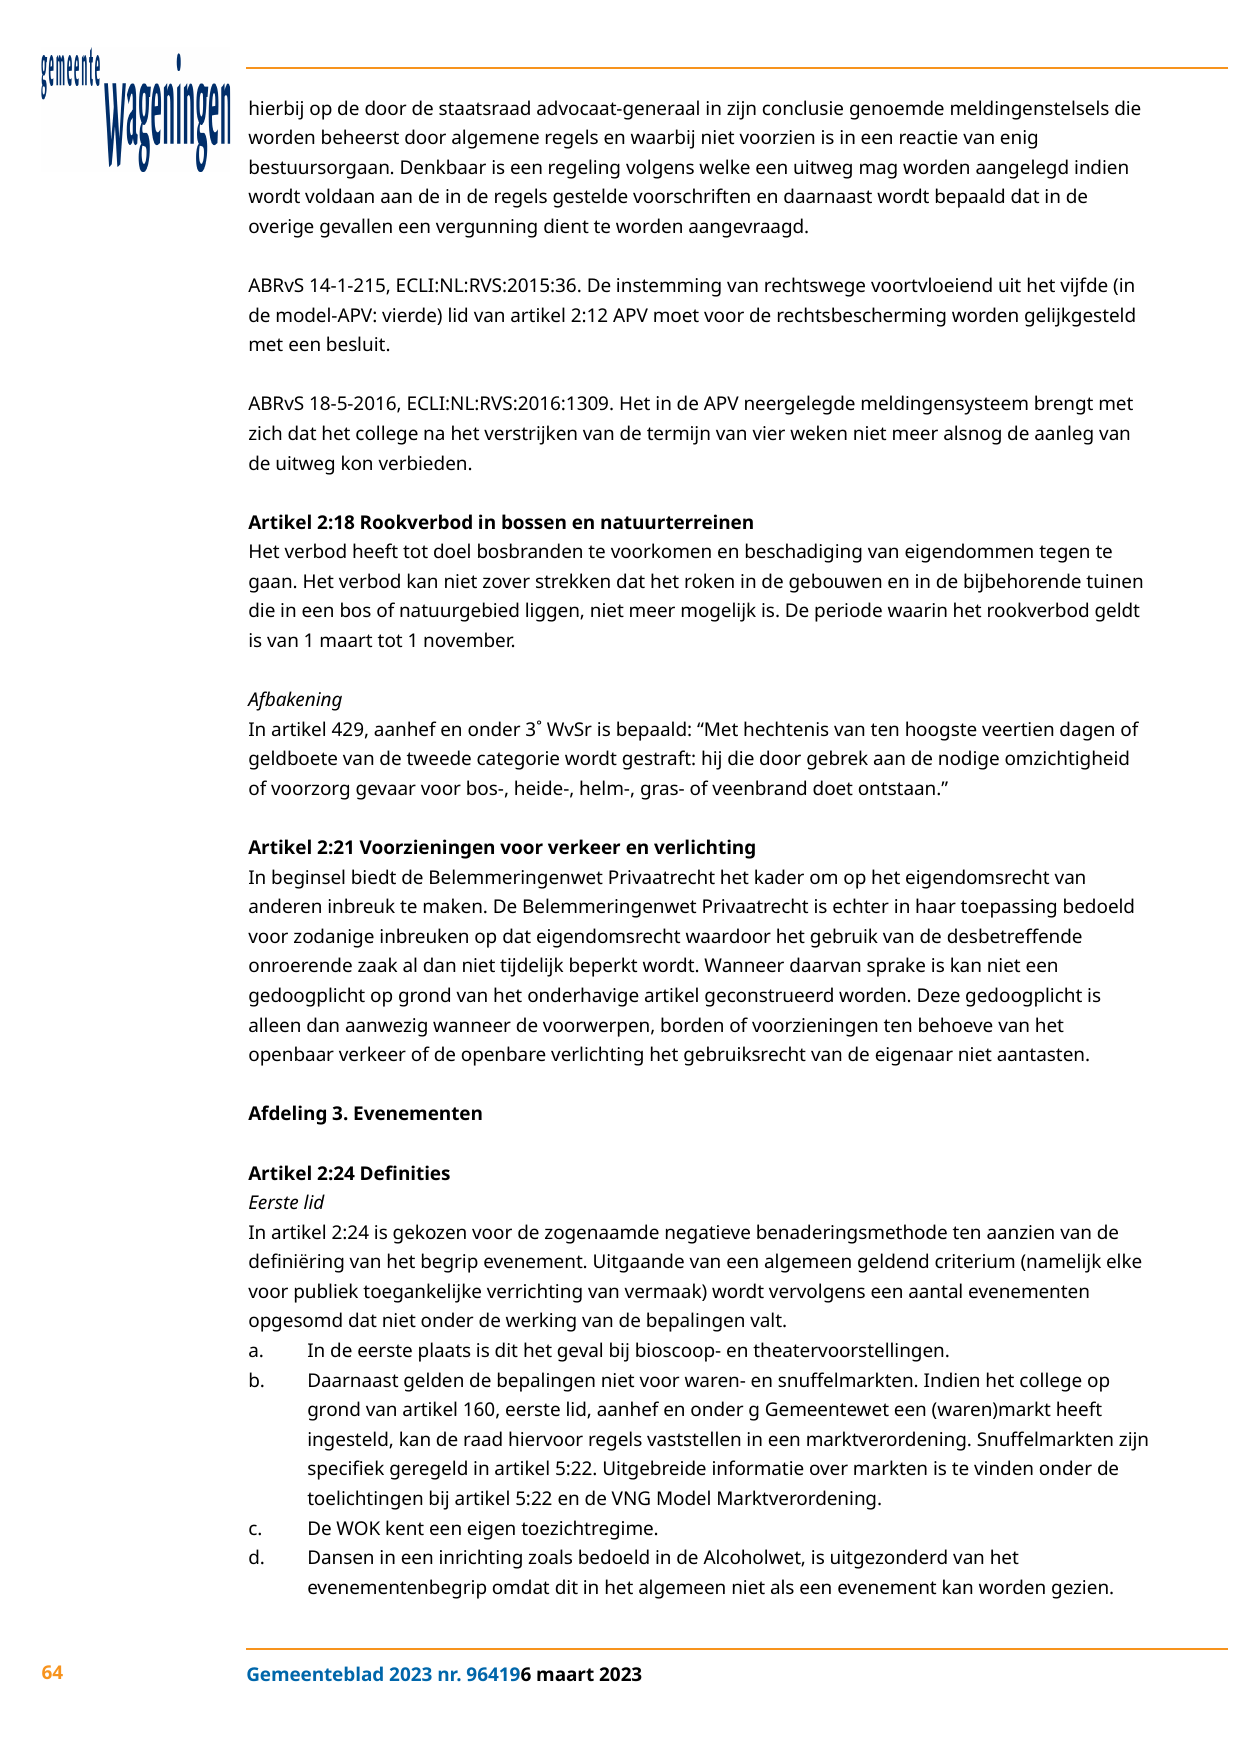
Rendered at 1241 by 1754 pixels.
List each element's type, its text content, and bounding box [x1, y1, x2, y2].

text Afdeling 3. Evenementen [248, 1101, 1152, 1126]
list De WOK kent een eigen toezichtregime. [248, 1515, 1152, 1541]
text In artikel 2:24 is gekozen voor de zogenaamde negatieve benaderingsmethode ten aanzien van de definiëring van het begrip evenement. Uitgaande van een algemeen geldend criterium (namelijk elke voor publiek toegankelijke verrichting van vermaak) wordt vervolgens een aantal evenementen opgesomd dat niet onder de werking van de bepalingen valt. [248, 1219, 1152, 1333]
text Artikel 2:21 Voorzieningen voor verkeer en verlichting [248, 834, 1152, 860]
text In beginsel biedt de Belemmeringenwet Privaatrecht het kader om op het eigendomsrecht van anderen inbreuk te maken. De Belemmeringenwet Privaatrecht is echter in haar toepassing bedoeld voor zodanige inbreuken op dat eigendomsrecht waardoor het gebruik van de desbetreffende onroerende zaak al dan niet tijdelijk beperkt wordt. Wanneer daarvan sprake is kan niet een gedoogplicht op grond van het onderhavige artikel geconstrueerd worden. Deze gedoogplicht is alleen dan aanwezig wanneer de voorwerpen, borden of voorzieningen ten behoeve van het openbaar verkeer of de openbare verlichting het gebruiksrecht van de eigenaar niet aantasten. [248, 864, 1152, 1067]
text hierbij op de door de staatsraad advocaat-generaal in zijn conclusie genoemde meldingenstelsels die worden beheerst door algemene regels en waarbij niet voorzien is in een reactie van enig bestuursorgaan. Denkbaar is een regeling volgens welke een uitweg mag worden aangelegd indien wordt voldaan aan de in de regels gestelde voorschriften en daarnaast wordt bepaald dat in de overige gevallen een vergunning dient te worden aangevraagd. [248, 95, 1152, 239]
text Het verbod heeft tot doel bosbranden te voorkomen en beschadiging van eigendommen tegen te gaan. Het verbod kan niet zover strekken dat het roken in de gebouwen en in de bijbehorende tuinen die in een bos of natuurgebied liggen, niet meer mogelijk is. De periode waarin het rookverbod geldt is van 1 maart tot 1 november. [248, 538, 1152, 653]
text Artikel 2:18 Rookverbod in bossen en natuurterreinen [248, 509, 1152, 535]
picture [41, 47, 231, 172]
text ABRvS 18-5-2016, ECLI:NL:RVS:2016:1309. Het in de APV neergelegde meldingensysteem brengt met zich dat het college na het verstrijken van de termijn van vier weken niet meer alsnog de aanleg van de uitweg kon verbieden. [248, 391, 1152, 476]
text Afbakening [248, 686, 1152, 712]
text In artikel 429, aanhef en onder 3˚ WvSr is bepaald: “Met hechtenis van ten hoogste veertien dagen of geldboete van de tweede categorie wordt gestraft: hij die door gebrek aan de nodige omzichtigheid of voorzorg gevaar voor bos-, heide-, helm-, gras- of veenbrand doet ontstaan.” [248, 716, 1152, 801]
text ABRvS 14-1-215, ECLI:NL:RVS:2015:36. De instemming van rechtswege voortvloeiend uit het vijfde (in de model-APV: vierde) lid van artikel 2:12 APV moet voor de rechtsbescherming worden gelijkgesteld met een besluit. [248, 272, 1152, 357]
list Daarnaast gelden de bepalingen niet voor waren- en snuffelmarkten. Indien het college op grond van artikel 160, eerste lid, aanhef en onder g Gemeentewet een (waren)markt heeft ingesteld, kan de raad hiervoor regels vaststellen in een marktverordening. Snuffelmarkten zijn specifiek geregeld in artikel 5:22. Uitgebreide informatie over markten is te vinden onder de toelichtingen bij artikel 5:22 en de VNG Model Marktverordening. [248, 1367, 1152, 1511]
list In de eerste plaats is dit het geval bij bioscoop- en theatervoorstellingen. [248, 1337, 1152, 1363]
text Eerste lid [248, 1189, 1152, 1215]
list Dansen in een inrichting zoals bedoeld in de Alcoholwet, is uitgezonderd van het evenementenbegrip omdat dit in het algemeen niet als een evenement kan worden gezien. [248, 1544, 1152, 1600]
text Artikel 2:24 Definities [248, 1160, 1152, 1186]
